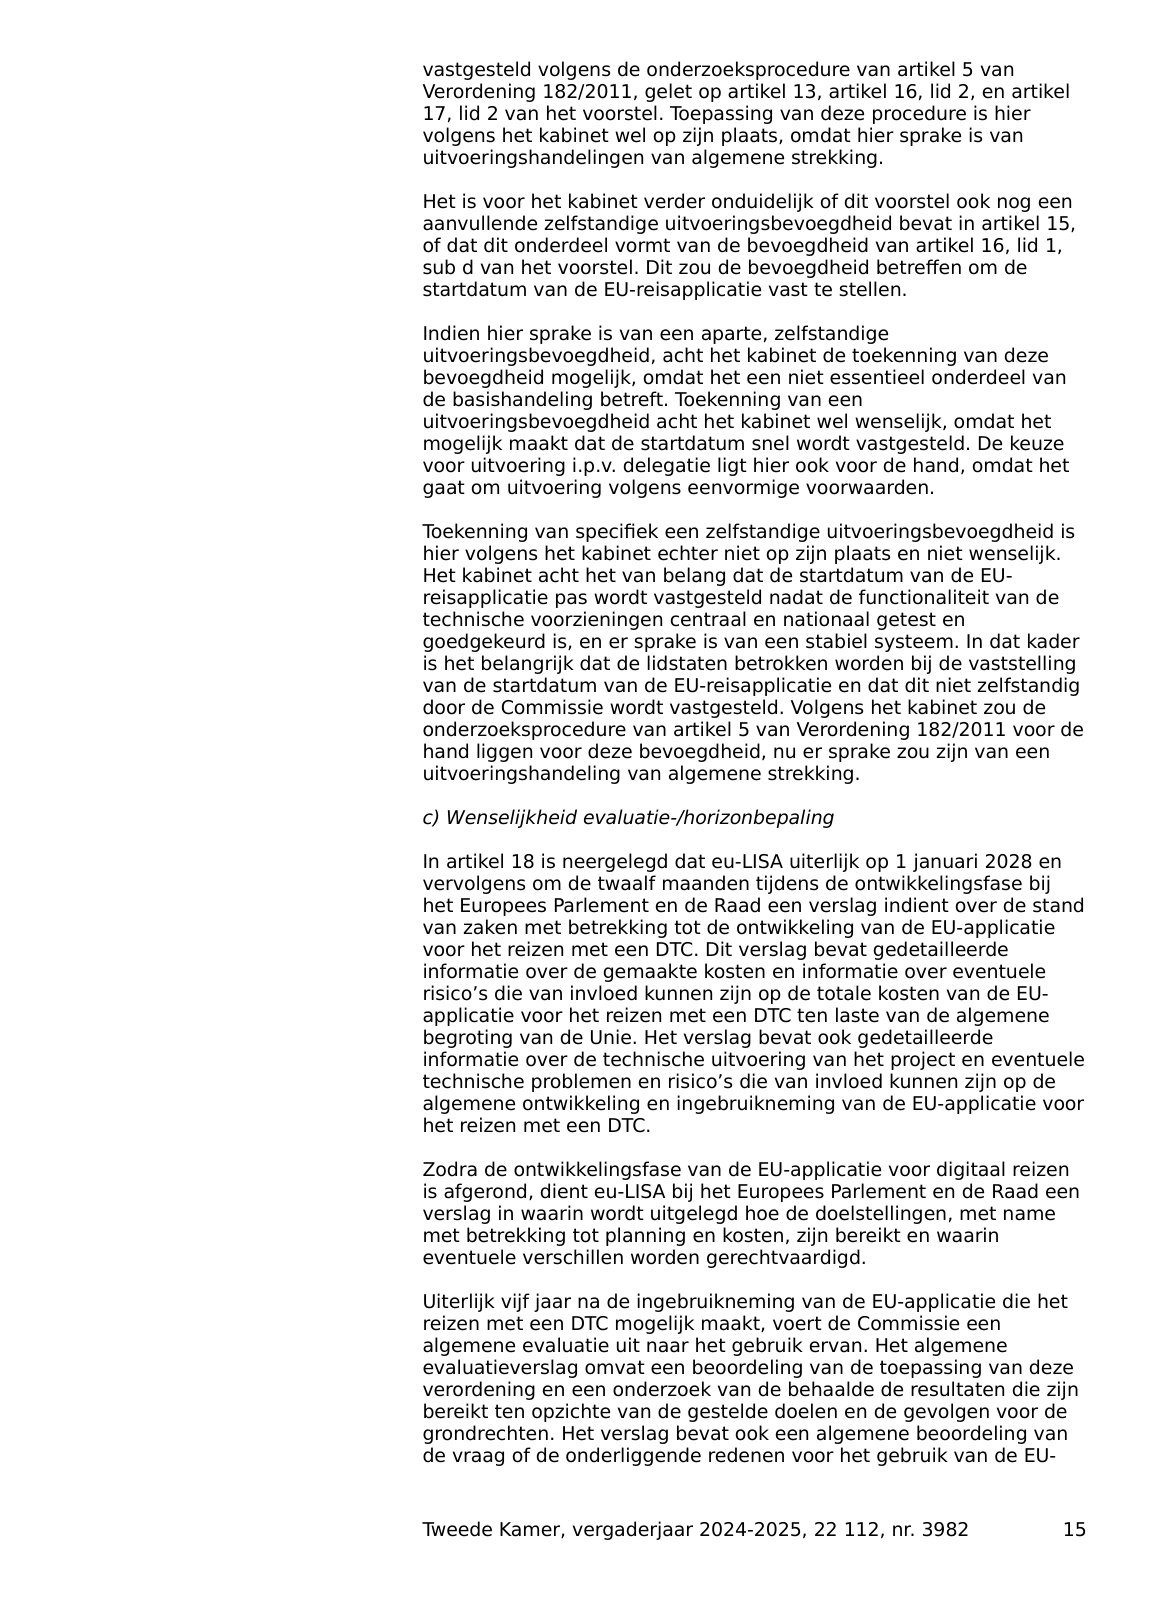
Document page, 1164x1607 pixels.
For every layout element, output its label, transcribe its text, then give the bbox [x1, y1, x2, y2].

text vastgesteld volgens de onderzoeksprocedure van artikel 5 van Verordening 182/2011, gelet op artikel 13, artikel 16, lid 2, en artikel 17, lid 2 van het voorstel. Toepassing van deze procedure is hier volgens het kabinet wel op zijn plaats, omdat hier sprake is van uitvoeringshandelingen van algemene strekking. [422, 59, 1087, 169]
text Indien hier sprake is van een aparte, zelfstandige uitvoeringsbevoegdheid, acht het kabinet de toekenning van deze bevoegdheid mogelijk, omdat het een niet essentieel onderdeel van de basishandeling betreft. Toekenning van een uitvoeringsbevoegdheid acht het kabinet wel wenselijk, omdat het mogelijk maakt dat de startdatum snel wordt vastgesteld. De keuze voor uitvoering i.p.v. delegatie ligt hier ook voor de hand, omdat het gaat om uitvoering volgens eenvormige voorwaarden. [422, 323, 1087, 499]
text In artikel 18 is neergelegd dat eu-LISA uiterlijk op 1 januari 2028 en vervolgens om de twaalf maanden tijdens de ontwikkelingsfase bij het Europees Parlement en de Raad een verslag indient over de stand van zaken met betrekking tot de ontwikkeling van de EU-applicatie voor het reizen met een DTC. Dit verslag bevat gedetailleerde informatie over de gemaakte kosten en informatie over eventuele risico’s die van invloed kunnen zijn op de totale kosten van de EU-applicatie voor het reizen met een DTC ten laste van de algemene begroting van de Unie. Het verslag bevat ook gedetailleerde informatie over de technische uitvoering van het project en eventuele technische problemen en risico’s die van invloed kunnen zijn op de algemene ontwikkeling en ingebruikneming van de EU-applicatie voor het reizen met een DTC. [422, 851, 1087, 1137]
text Toekenning van specifiek een zelfstandige uitvoeringsbevoegdheid is hier volgens het kabinet echter niet op zijn plaats en niet wenselijk. Het kabinet acht het van belang dat de startdatum van de EU-reisapplicatie pas wordt vastgesteld nadat de functionaliteit van de technische voorzieningen centraal en nationaal getest en goedgekeurd is, en er sprake is van een stabiel systeem. In dat kader is het belangrijk dat de lidstaten betrokken worden bij de vaststelling van de startdatum van de EU-reisapplicatie en dat dit niet zelfstandig door de Commissie wordt vastgesteld. Volgens het kabinet zou de onderzoeksprocedure van artikel 5 van Verordening 182/2011 voor de hand liggen voor deze bevoegdheid, nu er sprake zou zijn van een uitvoeringshandeling van algemene strekking. [422, 521, 1087, 785]
subtitle c) Wenselijkheid evaluatie-/horizonbepaling [422, 807, 1087, 829]
text Zodra de ontwikkelingsfase van de EU-applicatie voor digitaal reizen is afgerond, dient eu-LISA bij het Europees Parlement en de Raad een verslag in waarin wordt uitgelegd hoe de doelstellingen, met name met betrekking tot planning en kosten, zijn bereikt en waarin eventuele verschillen worden gerechtvaardigd. [422, 1159, 1087, 1269]
text Het is voor het kabinet verder onduidelijk of dit voorstel ook nog een aanvullende zelfstandige uitvoeringsbevoegdheid bevat in artikel 15, of dat dit onderdeel vormt van de bevoegdheid van artikel 16, lid 1, sub d van het voorstel. Dit zou de bevoegdheid betreffen om de startdatum van de EU-reisapplicatie vast te stellen. [422, 191, 1087, 301]
text Uiterlijk vijf jaar na de ingebruikneming van de EU-applicatie die het reizen met een DTC mogelijk maakt, voert de Commissie een algemene evaluatie uit naar het gebruik ervan. Het algemene evaluatieverslag omvat een beoordeling van de toepassing van deze verordening en een onderzoek van de behaalde de resultaten die zijn bereikt ten opzichte van de gestelde doelen en de gevolgen voor de grondrechten. Het verslag bevat ook een algemene beoordeling van de vraag of de onderliggende redenen voor het gebruik van de EU- [422, 1291, 1087, 1467]
